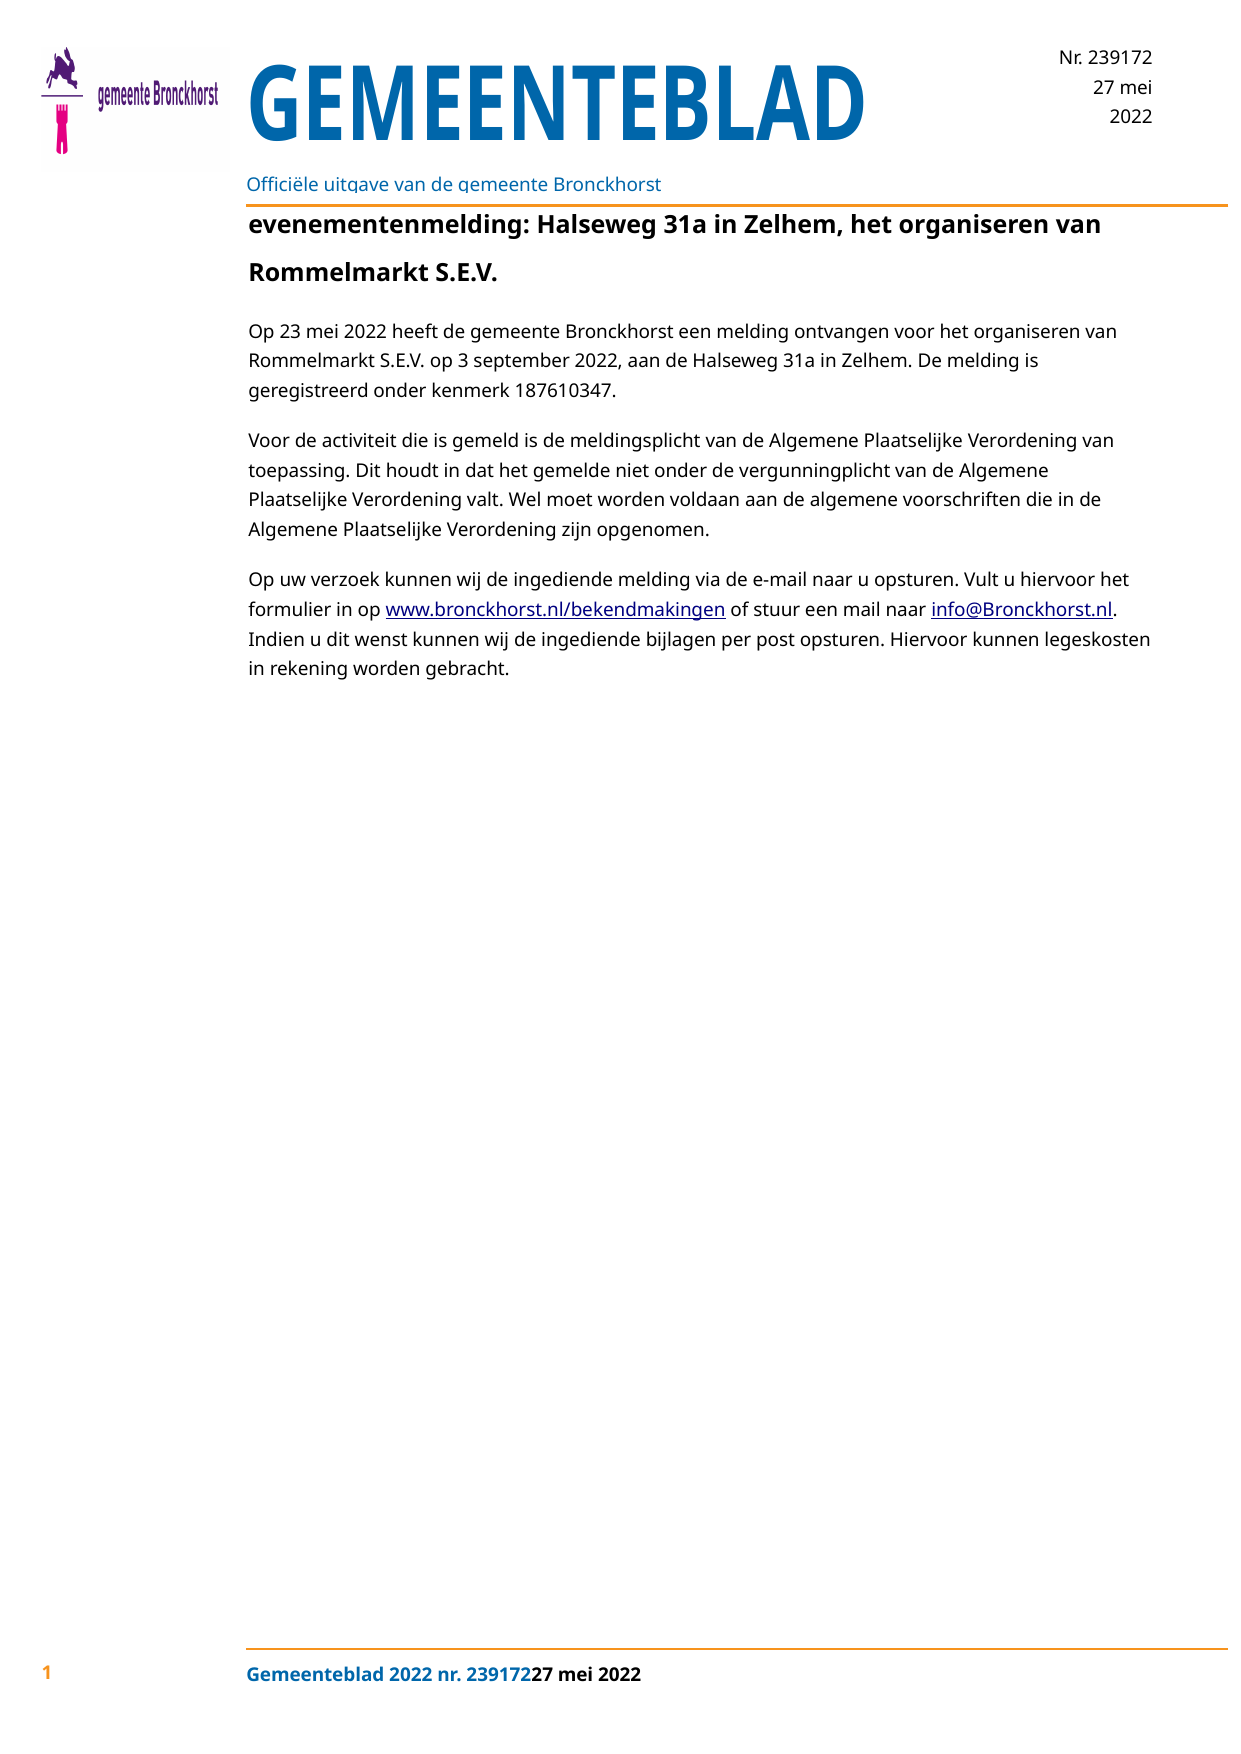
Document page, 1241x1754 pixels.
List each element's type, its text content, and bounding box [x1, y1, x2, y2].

picture [41, 47, 231, 172]
text Op 23 mei 2022 heeft de gemeente Bronckhorst een melding ontvangen voor het organiseren van Rommelmarkt S.E.V. op 3 september 2022, aan de Halseweg 31a in Zelhem. De melding is geregistreerd onder kenmerk 187610347. [248, 318, 1152, 403]
text Voor de activiteit die is gemeld is de meldingsplicht van de Algemene Plaatselijke Verordening van toepassing. Dit houdt in dat het gemelde niet onder de vergunningplicht van de Algemene Plaatselijke Verordening valt. Wel moet worden voldaan aan de algemene voorschriften die in de Algemene Plaatselijke Verordening zijn opgenomen. [248, 427, 1152, 542]
text Op uw verzoek kunnen wij de ingediende melding via de e-mail naar u opsturen. Vult u hiervoor het formulier in op www.bronckhorst.nl/bekendmakingen of stuur een mail naar info@Bronckhorst.nl. Indien u dit wenst kunnen wij de ingediende bijlagen per post opsturen. Hiervoor kunnen legeskosten in rekening worden gebracht. [248, 567, 1152, 681]
text evenementenmelding: Halseweg 31a in Zelhem, het organiseren van Rommelmarkt S.E.V. [248, 207, 1152, 288]
